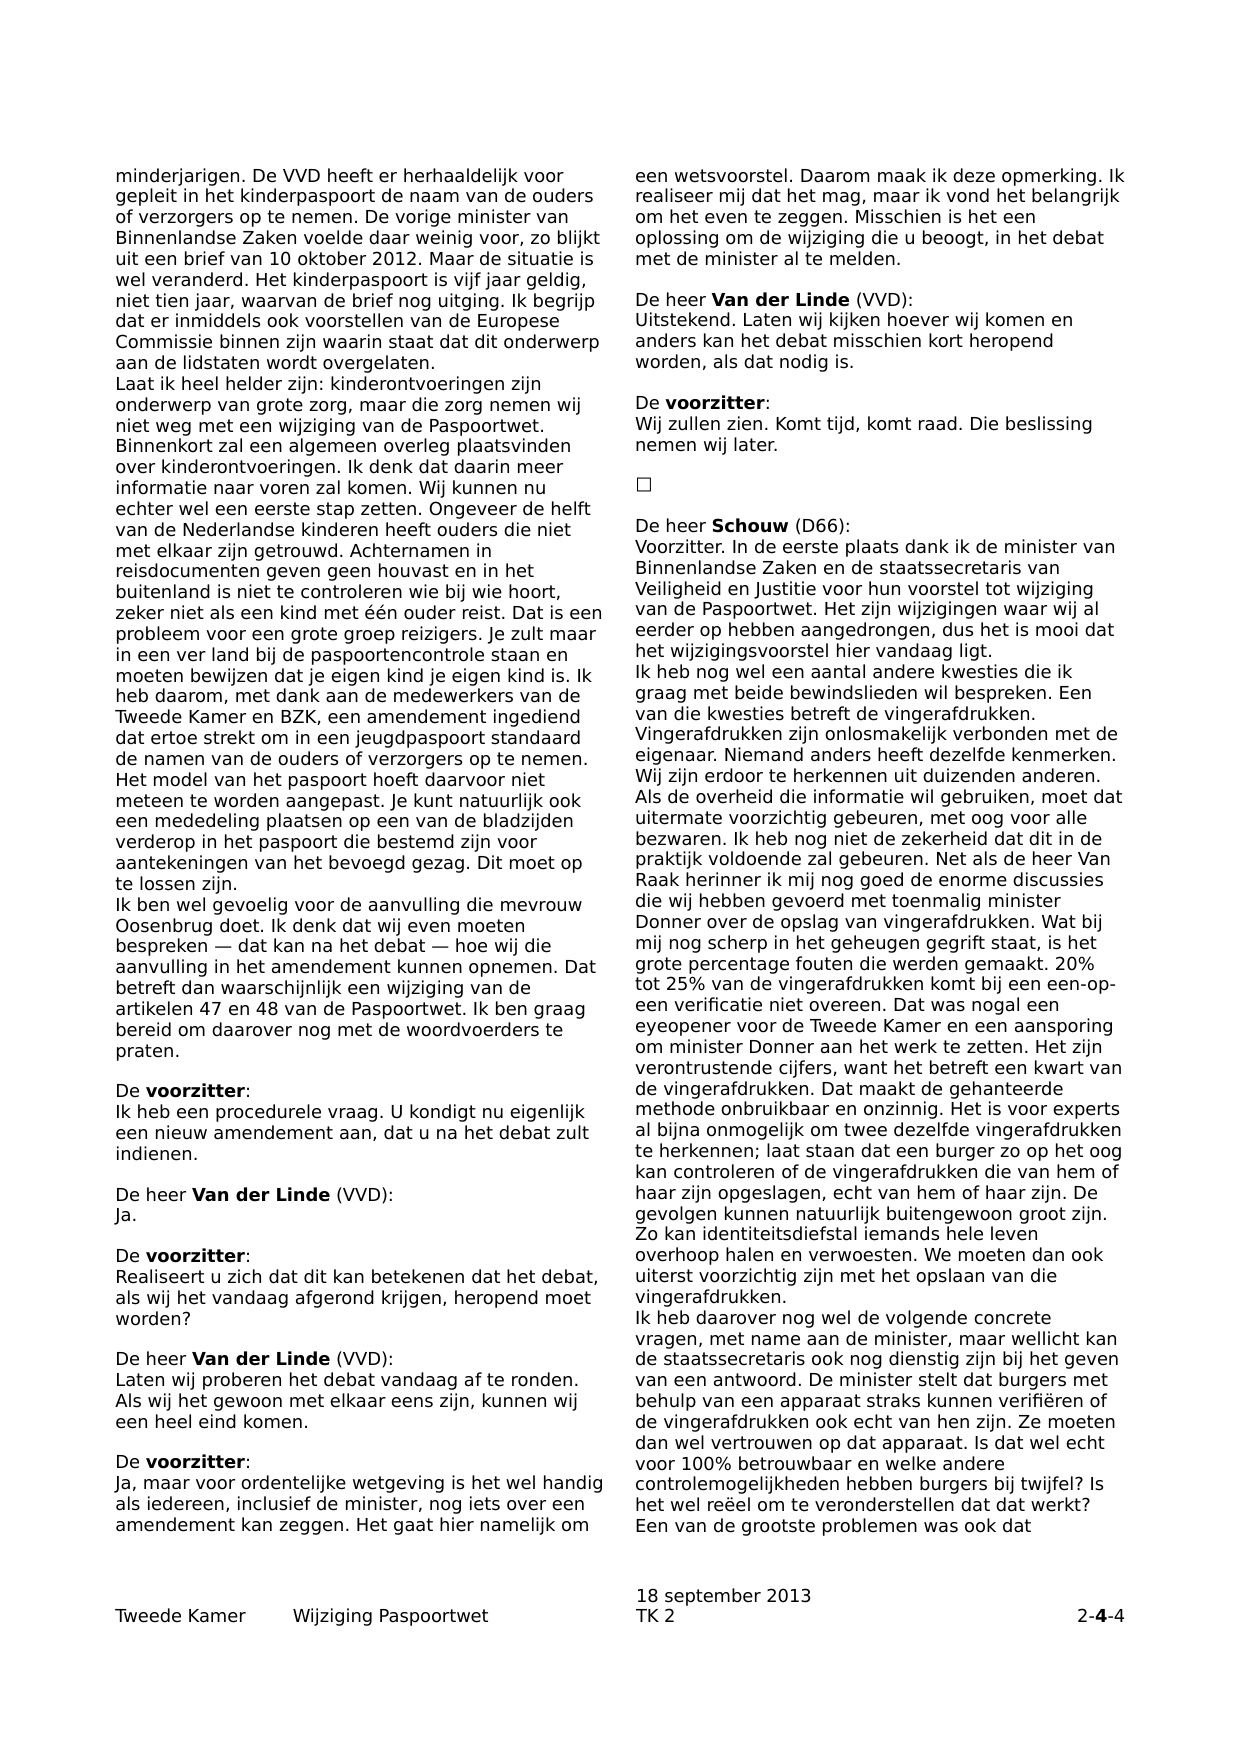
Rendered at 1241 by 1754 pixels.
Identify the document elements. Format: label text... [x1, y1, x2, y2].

text Laat ik heel helder zijn: kinderontvoeringen zijn onderwerp van grote zorg, maar die zorg nemen wij niet weg met een wijziging van de Paspoortwet. Binnenkort zal een algemeen overleg plaatsvinden over kinderontvoeringen. Ik denk dat daarin meer informatie naar voren zal komen. Wij kunnen nu echter wel een eerste stap zetten. Ongeveer de helft van de Nederlandse kinderen heeft ouders die niet met elkaar zijn getrouwd. Achternamen in reisdocumenten geven geen houvast en in het buitenland is niet te controleren wie bij wie hoort, zeker niet als een kind met één ouder reist. Dat is een probleem voor een grote groep reizigers. Je zult maar in een ver land bij de paspoortencontrole staan en moeten bewijzen dat je eigen kind je eigen kind is. Ik heb daarom, met dank aan de medewerkers van de Tweede Kamer en BZK, een amendement ingediend dat ertoe strekt om in een jeugdpaspoort standaard de namen van de ouders of verzorgers op te nemen. Het model van het paspoort hoeft daarvoor niet meteen te worden aangepast. Je kunt natuurlijk ook een mededeling plaatsen op een van de bladzijden verderop in het paspoort die bestemd zijn voor aantekeningen van het bevoegd gezag. Dit moet op te lossen zijn. [115, 374, 605, 894]
text Ik heb een procedurele vraag. U kondigt nu eigenlijk een nieuw amendement aan, dat u na het debat zult indienen. [115, 1102, 605, 1164]
text De voorzitter: [115, 1452, 605, 1473]
text De voorzitter: [115, 1081, 605, 1102]
text De heer Van der Linde (VVD): [115, 1184, 605, 1205]
text Wij zullen zien. Komt tijd, komt raad. Die beslissing nemen wij later. [635, 413, 1125, 455]
text De heer Schouw (D66): [635, 516, 1125, 537]
text minderjarigen. De VVD heeft er herhaaldelijk voor gepleit in het kinderpaspoort de naam van de ouders of verzorgers op te nemen. De vorige minister van Binnenlandse Zaken voelde daar weinig voor, zo blijkt uit een brief van 10 oktober 2012. Maar de situatie is wel veranderd. Het kinderpaspoort is vijf jaar geldig, niet tien jaar, waarvan de brief nog uitging. Ik begrijp dat er inmiddels ook voorstellen van de Europese Commissie binnen zijn waarin staat dat dit onderwerp aan de lidstaten wordt overgelaten. [115, 165, 605, 374]
text Ik ben wel gevoelig voor de aanvulling die mevrouw Oosenbrug doet. Ik denk dat wij even moeten bespreken — dat kan na het debat — hoe wij die aanvulling in het amendement kunnen opnemen. Dat betreft dan waarschijnlijk een wijziging van de artikelen 47 en 48 van de Paspoortwet. Ik ben graag bereid om daarover nog met de woordvoerders te praten. [115, 894, 605, 1061]
text Ik heb nog wel een aantal andere kwesties die ik graag met beide bewindslieden wil bespreken. Een van die kwesties betreft de vingerafdrukken. Vingerafdrukken zijn onlosmakelijk verbonden met de eigenaar. Niemand anders heeft dezelfde kenmerken. Wij zijn erdoor te herkennen uit duizenden anderen. Als de overheid die informatie wil gebruiken, moet dat uitermate voorzichtig gebeuren, met oog voor alle bezwaren. Ik heb nog niet de zekerheid dat dit in de praktijk voldoende zal gebeuren. Net als de heer Van Raak herinner ik mij nog goed de enorme discussies die wij hebben gevoerd met toenmalig minister Donner over de opslag van vingerafdrukken. Wat bij mij nog scherp in het geheugen gegrift staat, is het grote percentage fouten die werden gemaakt. 20% tot 25% van de vingerafdrukken komt bij een een-op-een verificatie niet overeen. Dat was nogal een eyeopener voor de Tweede Kamer en een aansporing om minister Donner aan het werk te zetten. Het zijn verontrustende cijfers, want het betreft een kwart van de vingerafdrukken. Dat maakt de gehanteerde methode onbruikbaar en onzinnig. Het is voor experts al bijna onmogelijk om twee dezelfde vingerafdrukken te herkennen; laat staan dat een burger zo op het oog kan controleren of de vingerafdrukken die van hem of haar zijn opgeslagen, echt van hem of haar zijn. De gevolgen kunnen natuurlijk buitengewoon groot zijn. Zo kan identiteitsdiefstal iemands hele leven overhoop halen en verwoesten. We moeten dan ook uiterst voorzichtig zijn met het opslaan van die vingerafdrukken. [635, 662, 1125, 1307]
text Laten wij proberen het debat vandaag af te ronden. Als wij het gewoon met elkaar eens zijn, kunnen wij een heel eind komen. [115, 1370, 605, 1432]
text Realiseert u zich dat dit kan betekenen dat het debat, als wij het vandaag afgerond krijgen, heropend moet worden? [115, 1267, 605, 1329]
text ⬜ [635, 475, 1125, 496]
text een wetsvoorstel. Daarom maak ik deze opmerking. Ik realiseer mij dat het mag, maar ik vond het belangrijk om het even te zeggen. Misschien is het een oplossing om de wijziging die u beoogt, in het debat met de minister al te melden. [635, 165, 1125, 269]
text Ja, maar voor ordentelijke wetgeving is het wel handig als iedereen, inclusief de minister, nog iets over een amendement kan zeggen. Het gaat hier namelijk om [115, 1473, 605, 1536]
text Voorzitter. In de eerste plaats dank ik de minister van Binnenlandse Zaken en de staatssecretaris van Veiligheid en Justitie voor hun voorstel tot wijziging van de Paspoortwet. Het zijn wijzigingen waar wij al eerder op hebben aangedrongen, dus het is mooi dat het wijzigingsvoorstel hier vandaag ligt. [635, 537, 1125, 662]
text De heer Van der Linde (VVD): [635, 289, 1125, 310]
text Ik heb daarover nog wel de volgende concrete vragen, met name aan de minister, maar wellicht kan de staatssecretaris ook nog dienstig zijn bij het geven van een antwoord. De minister stelt dat burgers met behulp van een apparaat straks kunnen verifiëren of de vingerafdrukken ook echt van hen zijn. Ze moeten dan wel vertrouwen op dat apparaat. Is dat wel echt voor 100% betrouwbaar en welke andere controlemogelijkheden hebben burgers bij twijfel? Is het wel reëel om te veronderstellen dat dat werkt? [635, 1307, 1125, 1516]
text Een van de grootste problemen was ook dat [635, 1516, 1125, 1537]
text Ja. [115, 1205, 605, 1226]
text De voorzitter: [115, 1246, 605, 1267]
text Uitstekend. Laten wij kijken hoever wij komen en anders kan het debat misschien kort heropend worden, als dat nodig is. [635, 310, 1125, 373]
text De voorzitter: [635, 393, 1125, 413]
text De heer Van der Linde (VVD): [115, 1349, 605, 1370]
